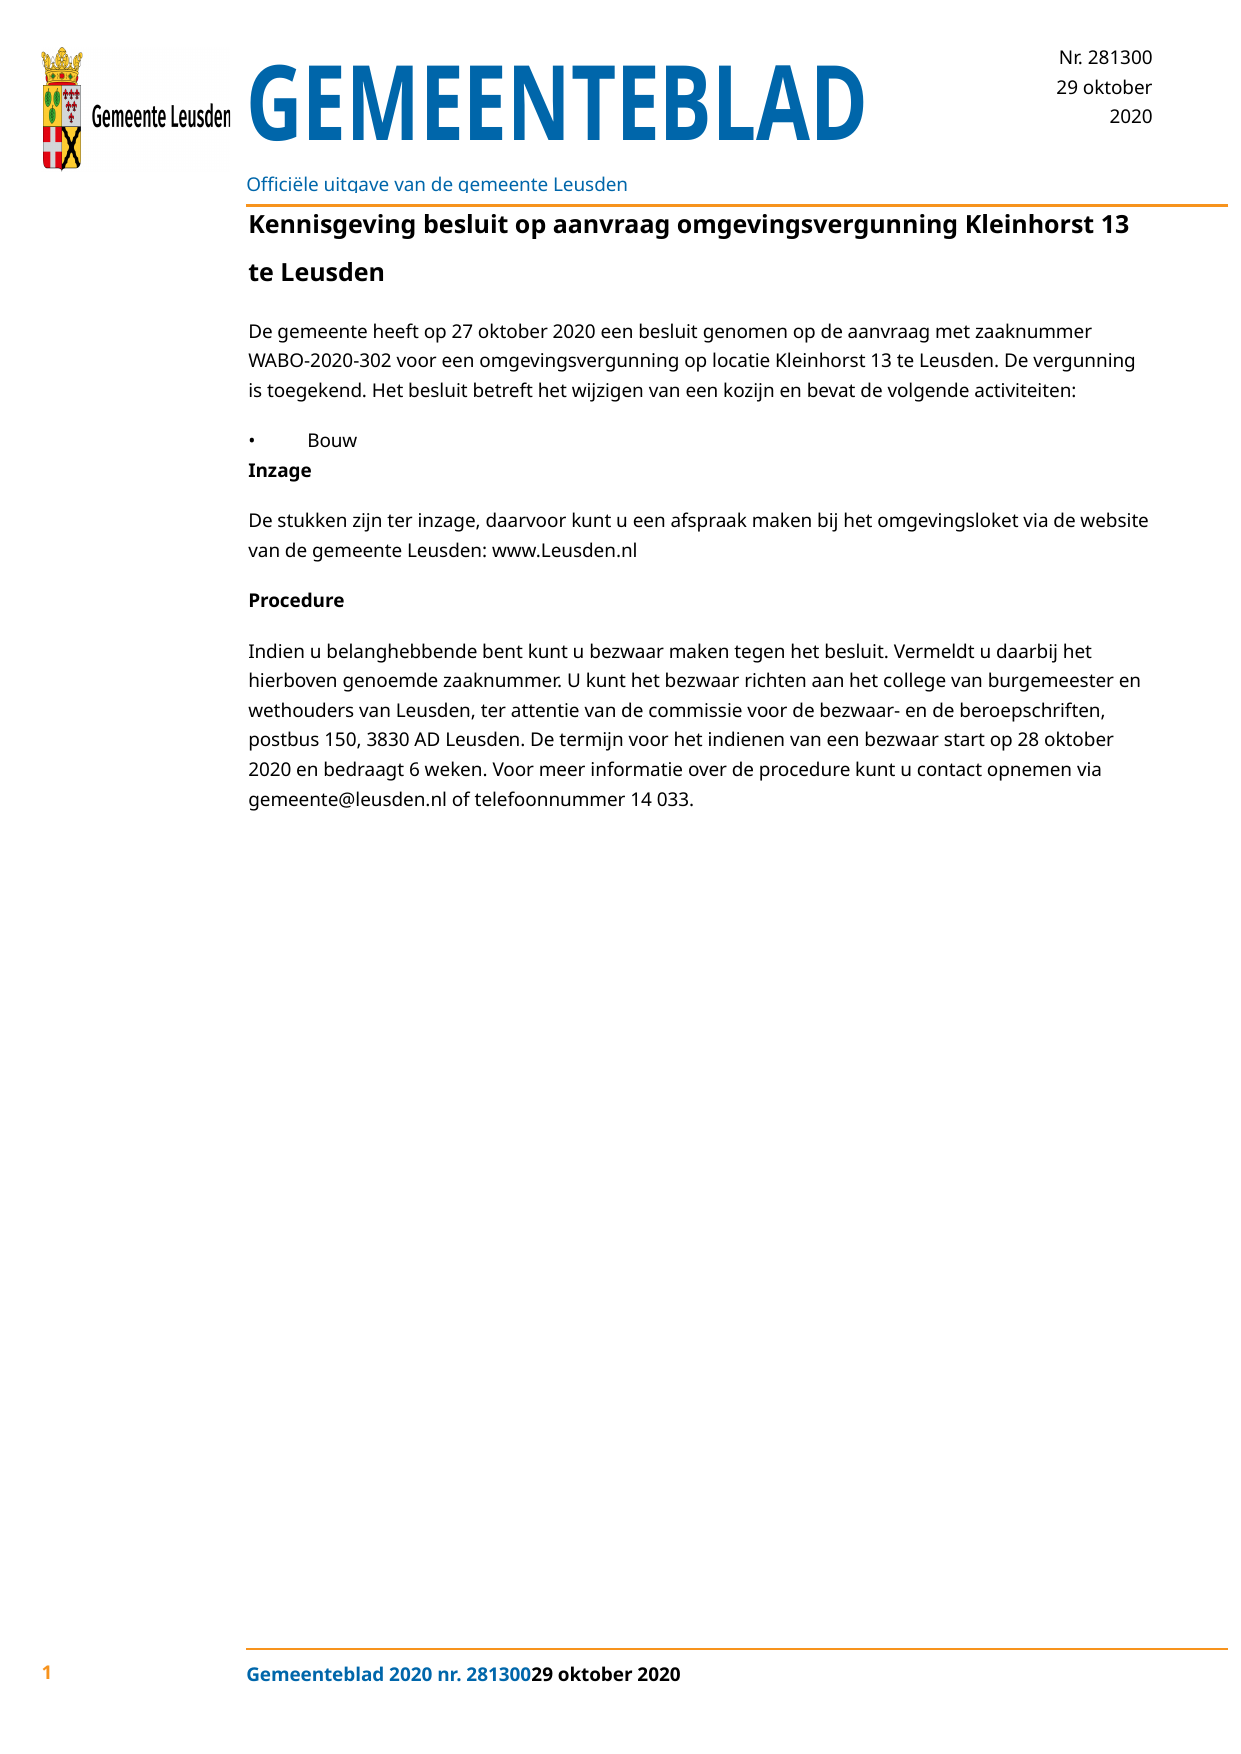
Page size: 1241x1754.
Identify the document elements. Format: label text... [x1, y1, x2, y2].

text De gemeente heeft op 27 oktober 2020 een besluit genomen op de aanvraag met zaaknummer WABO-2020-302 voor een omgevingsvergunning op locatie Kleinhorst 13 te Leusden. De vergunning is toegekend. Het besluit betreft het wijzigen van een kozijn en bevat de volgende activiteiten: [248, 318, 1152, 403]
text Inzage [248, 457, 1152, 483]
text De stukken zijn ter inzage, daarvoor kunt u een afspraak maken bij het omgevingsloket via de website van de gemeente Leusden: www.Leusden.nl [248, 507, 1152, 563]
list Bouw [248, 427, 1152, 453]
text Kennisgeving besluit op aanvraag omgevingsvergunning Kleinhorst 13 te Leusden [248, 207, 1152, 288]
text Procedure [248, 587, 1152, 613]
text Indien u belanghebbende bent kunt u bezwaar maken tegen het besluit. Vermeldt u daarbij het hierboven genoemde zaaknummer. U kunt het bezwaar richten aan het college van burgemeester en wethouders van Leusden, ter attentie van de commissie voor de bezwaar- en de beroepschriften, postbus 150, 3830 AD Leusden. De termijn voor het indienen van een bezwaar start op 28 oktober 2020 en bedraagt 6 weken. Voor meer informatie over de procedure kunt u contact opnemen via gemeente@leusden.nl of telefoonnummer 14 033. [248, 638, 1152, 812]
picture [41, 47, 231, 172]
